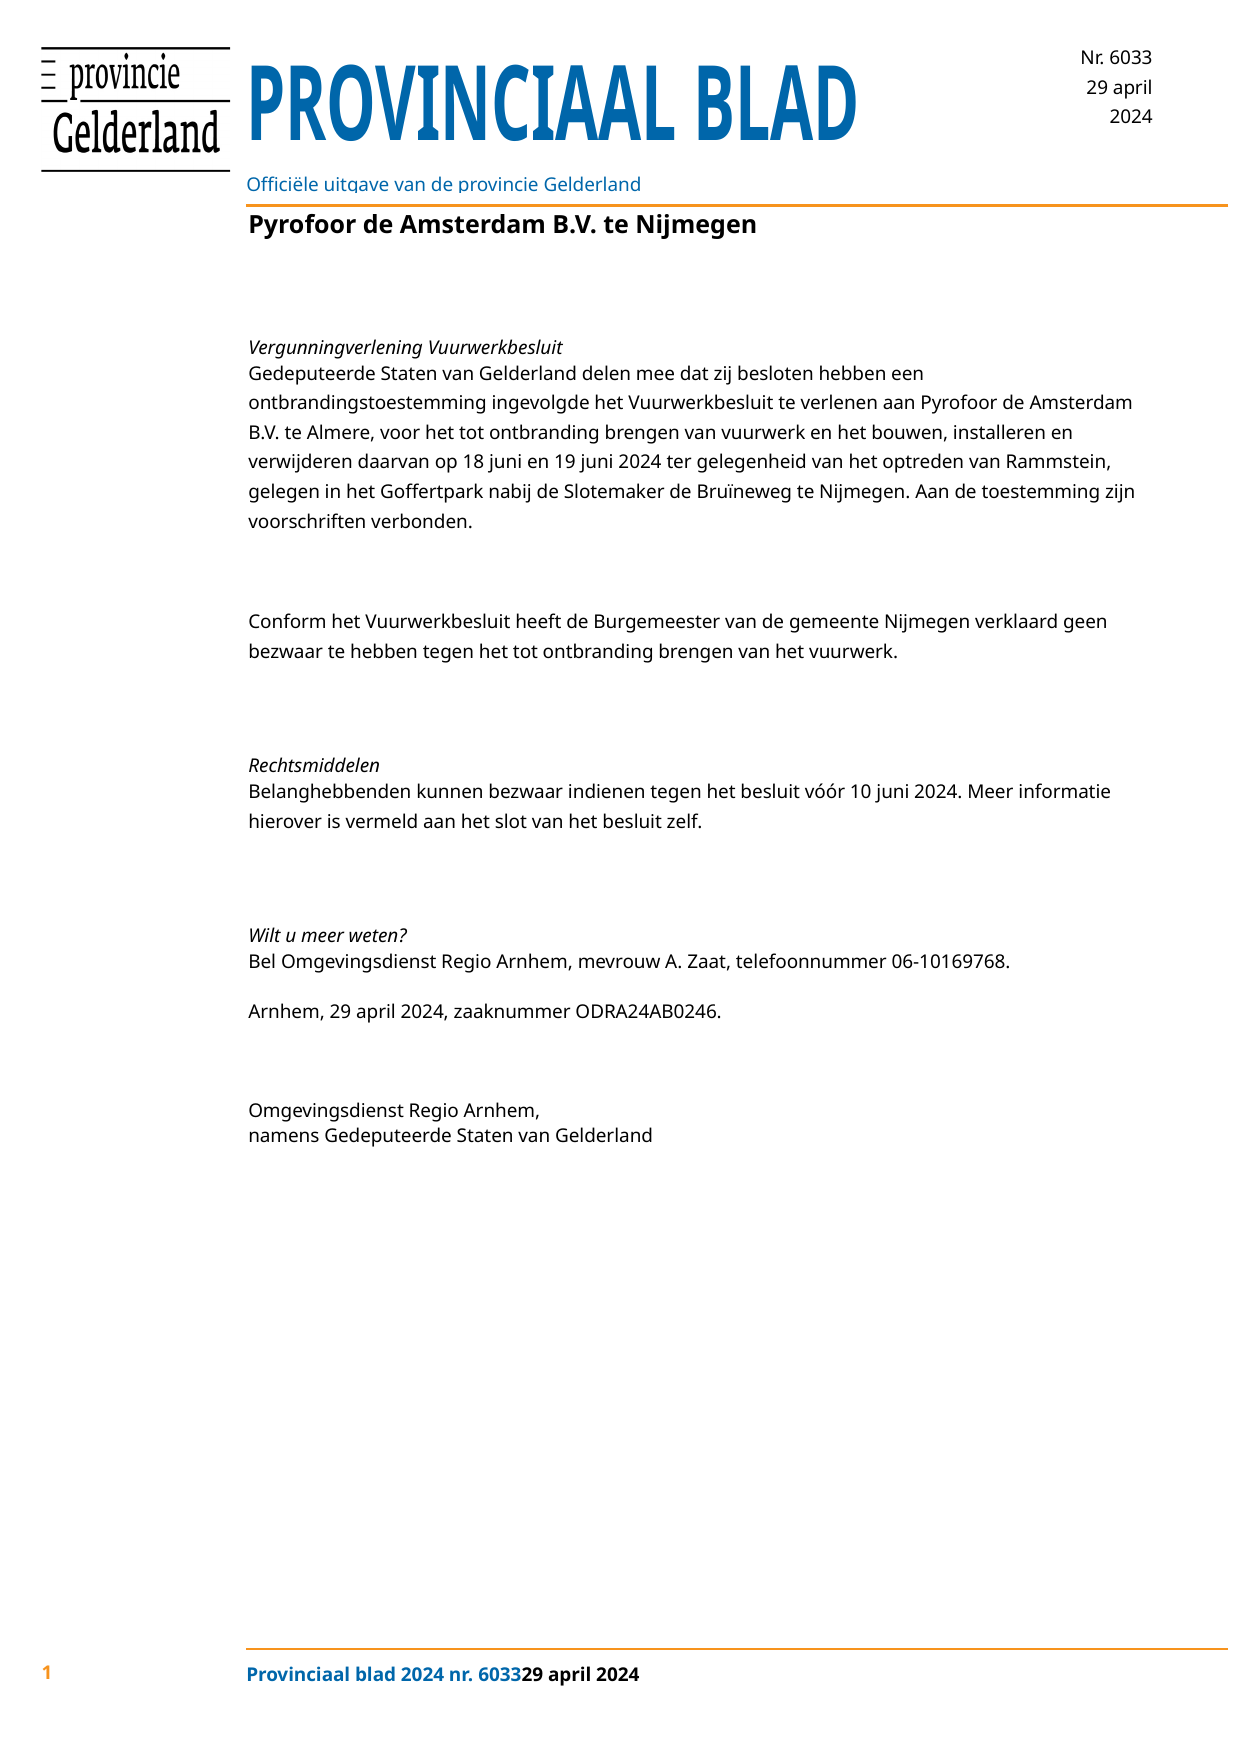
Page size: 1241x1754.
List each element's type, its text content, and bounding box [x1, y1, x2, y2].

text Bel Omgevingsdienst Regio Arnhem, mevrouw A. Zaat, telefoonnummer 06-10169768. [248, 948, 1152, 974]
text Arnhem, 29 april 2024, zaaknummer ODRA24AB0246. [248, 998, 1152, 1024]
text Belanghebbenden kunnen bezwaar indienen tegen het besluit vóór 10 juni 2024. Meer informatie hierover is vermeld aan het slot van het besluit zelf. [248, 778, 1152, 834]
text Omgevingsdienst Regio Arnhem, [248, 1097, 1152, 1122]
text Wilt u meer weten? [248, 922, 1152, 948]
picture [41, 47, 231, 172]
text Gedeputeerde Staten van Gelderland delen mee dat zij besloten hebben een ontbrandingstoestemming ingevolgde het Vuurwerkbesluit te verlenen aan Pyrofoor de Amsterdam B.V. te Almere, voor het tot ontbranding brengen van vuurwerk en het bouwen, installeren en verwijderen daarvan op 18 juni en 19 juni 2024 ter gelegenheid van het optreden van Rammstein, gelegen in het Goffertpark nabij de Slotemaker de Bruïneweg te Nijmegen. Aan de toestemming zijn voorschriften verbonden. [248, 360, 1152, 534]
text Pyrofoor de Amsterdam B.V. te Nijmegen [248, 207, 1152, 241]
text namens Gedeputeerde Staten van Gelderland [248, 1122, 1152, 1148]
text Vergunningverlening Vuurwerkbesluit [248, 334, 1152, 360]
text Rechtsmiddelen [248, 753, 1152, 778]
text Conform het Vuurwerkbesluit heeft de Burgemeester van de gemeente Nijmegen verklaard geen bezwaar te hebben tegen het tot ontbranding brengen van het vuurwerk. [248, 609, 1152, 664]
